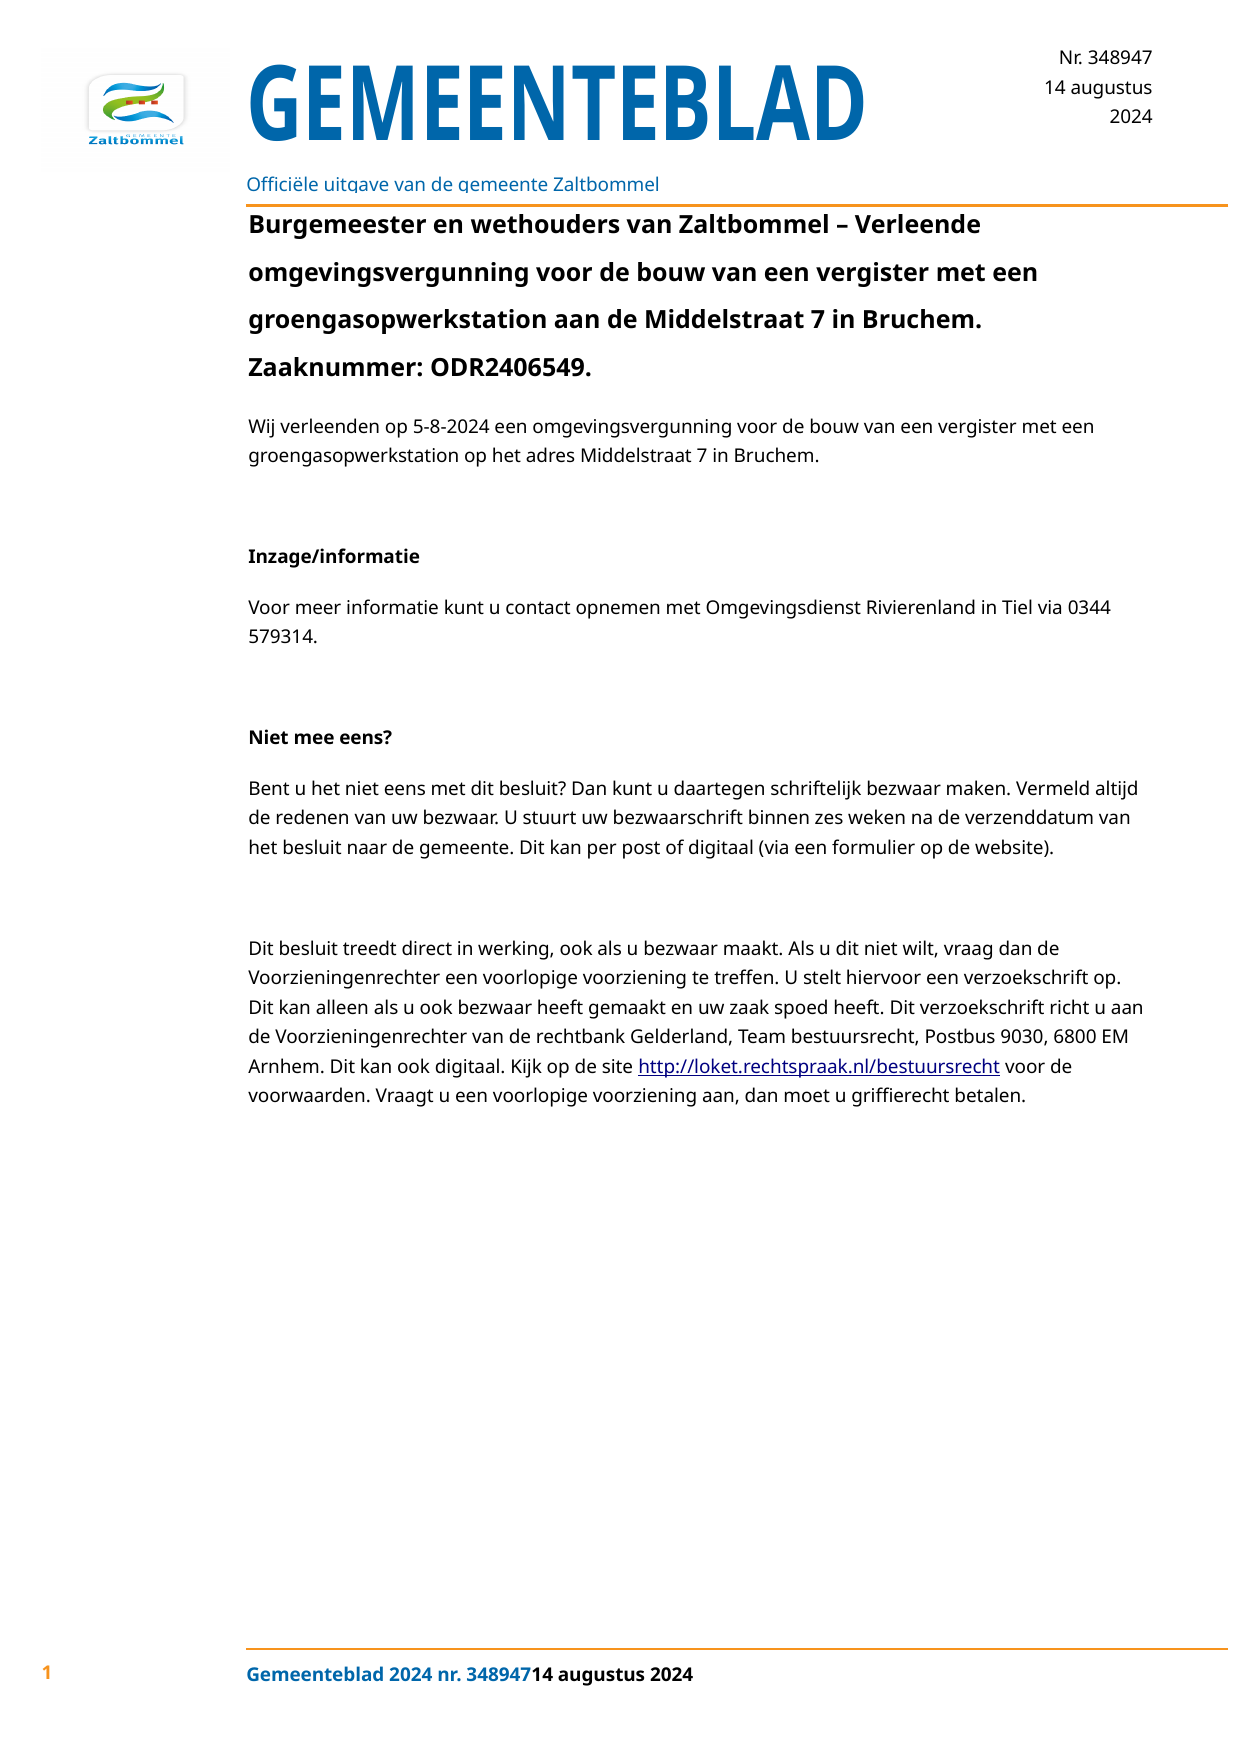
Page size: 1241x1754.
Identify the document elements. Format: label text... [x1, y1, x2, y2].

text Inzage/informatie [248, 543, 1152, 569]
text Voor meer informatie kunt u contact opnemen met Omgevingsdienst Rivierenland in Tiel via 0344 579314. [248, 594, 1152, 649]
text Wij verleenden op 5-8-2024 een omgevingsvergunning voor de bouw van een vergister met een groengasopwerkstation op het adres Middelstraat 7 in Bruchem. [248, 413, 1152, 468]
text Bent u het niet eens met dit besluit? Dan kunt u daartegen schriftelijk bezwaar maken. Vermeld altijd de redenen van uw bezwaar. U stuurt uw bezwaarschrift binnen zes weken na de verzenddatum van het besluit naar de gemeente. Dit kan per post of digitaal (via een formulier op de website). [248, 775, 1152, 860]
text Dit besluit treedt direct in werking, ook als u bezwaar maakt. Als u dit niet wilt, vraag dan de Voorzieningenrechter een voorlopige voorziening te treffen. U stelt hiervoor een verzoekschrift op. Dit kan alleen als u ook bezwaar heeft gemaakt en uw zaak spoed heeft. Dit verzoekschrift richt u aan de Voorzieningenrechter van de rechtbank Gelderland, Team bestuursrecht, Postbus 9030, 6800 EM Arnhem. Dit kan ook digitaal. Kijk op de site http://loket.rechtspraak.nl/bestuursrecht voor de voorwaarden. Vraagt u een voorlopige voorziening aan, dan moet u griffierecht betalen. [248, 935, 1152, 1108]
text Burgemeester en wethouders van Zaltbommel – Verleende omgevingsvergunning voor de bouw van een vergister met een groengasopwerkstation aan de Middelstraat 7 in Bruchem. Zaaknummer: ODR2406549. [248, 207, 1152, 384]
picture [41, 47, 231, 172]
text Niet mee eens? [248, 724, 1152, 750]
